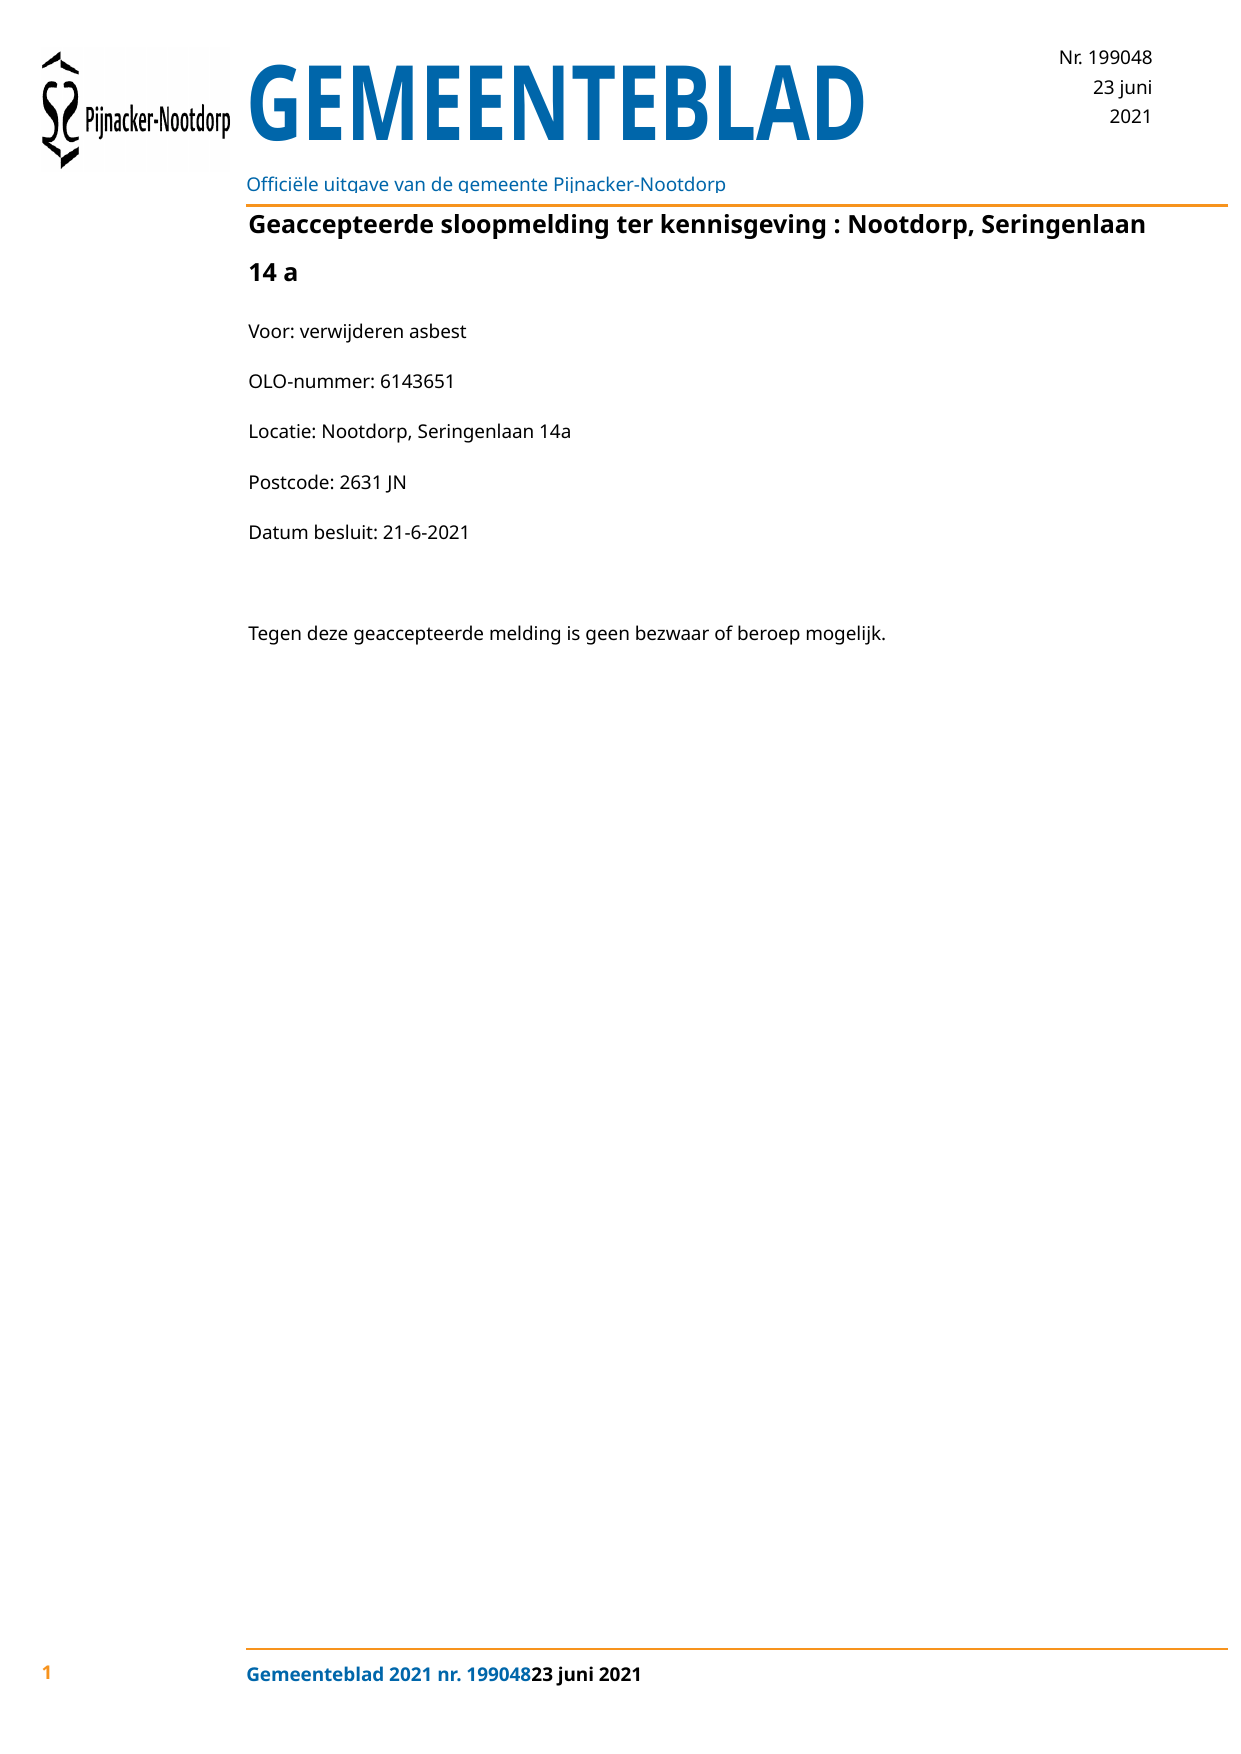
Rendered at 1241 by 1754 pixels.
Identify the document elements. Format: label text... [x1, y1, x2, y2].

text Geaccepteerde sloopmelding ter kennisgeving : Nootdorp, Seringenlaan 14 a [248, 207, 1152, 288]
text Voor: verwijderen asbest [248, 318, 1152, 344]
text Locatie: Nootdorp, Seringenlaan 14a [248, 419, 1152, 444]
text OLO-nummer: 6143651 [248, 368, 1152, 394]
text Postcode: 2631 JN [248, 469, 1152, 495]
picture [41, 47, 231, 172]
text Tegen deze geaccepteerde melding is geen bezwaar of beroep mogelijk. [248, 620, 1152, 646]
text Datum besluit: 21-6-2021 [248, 519, 1152, 545]
